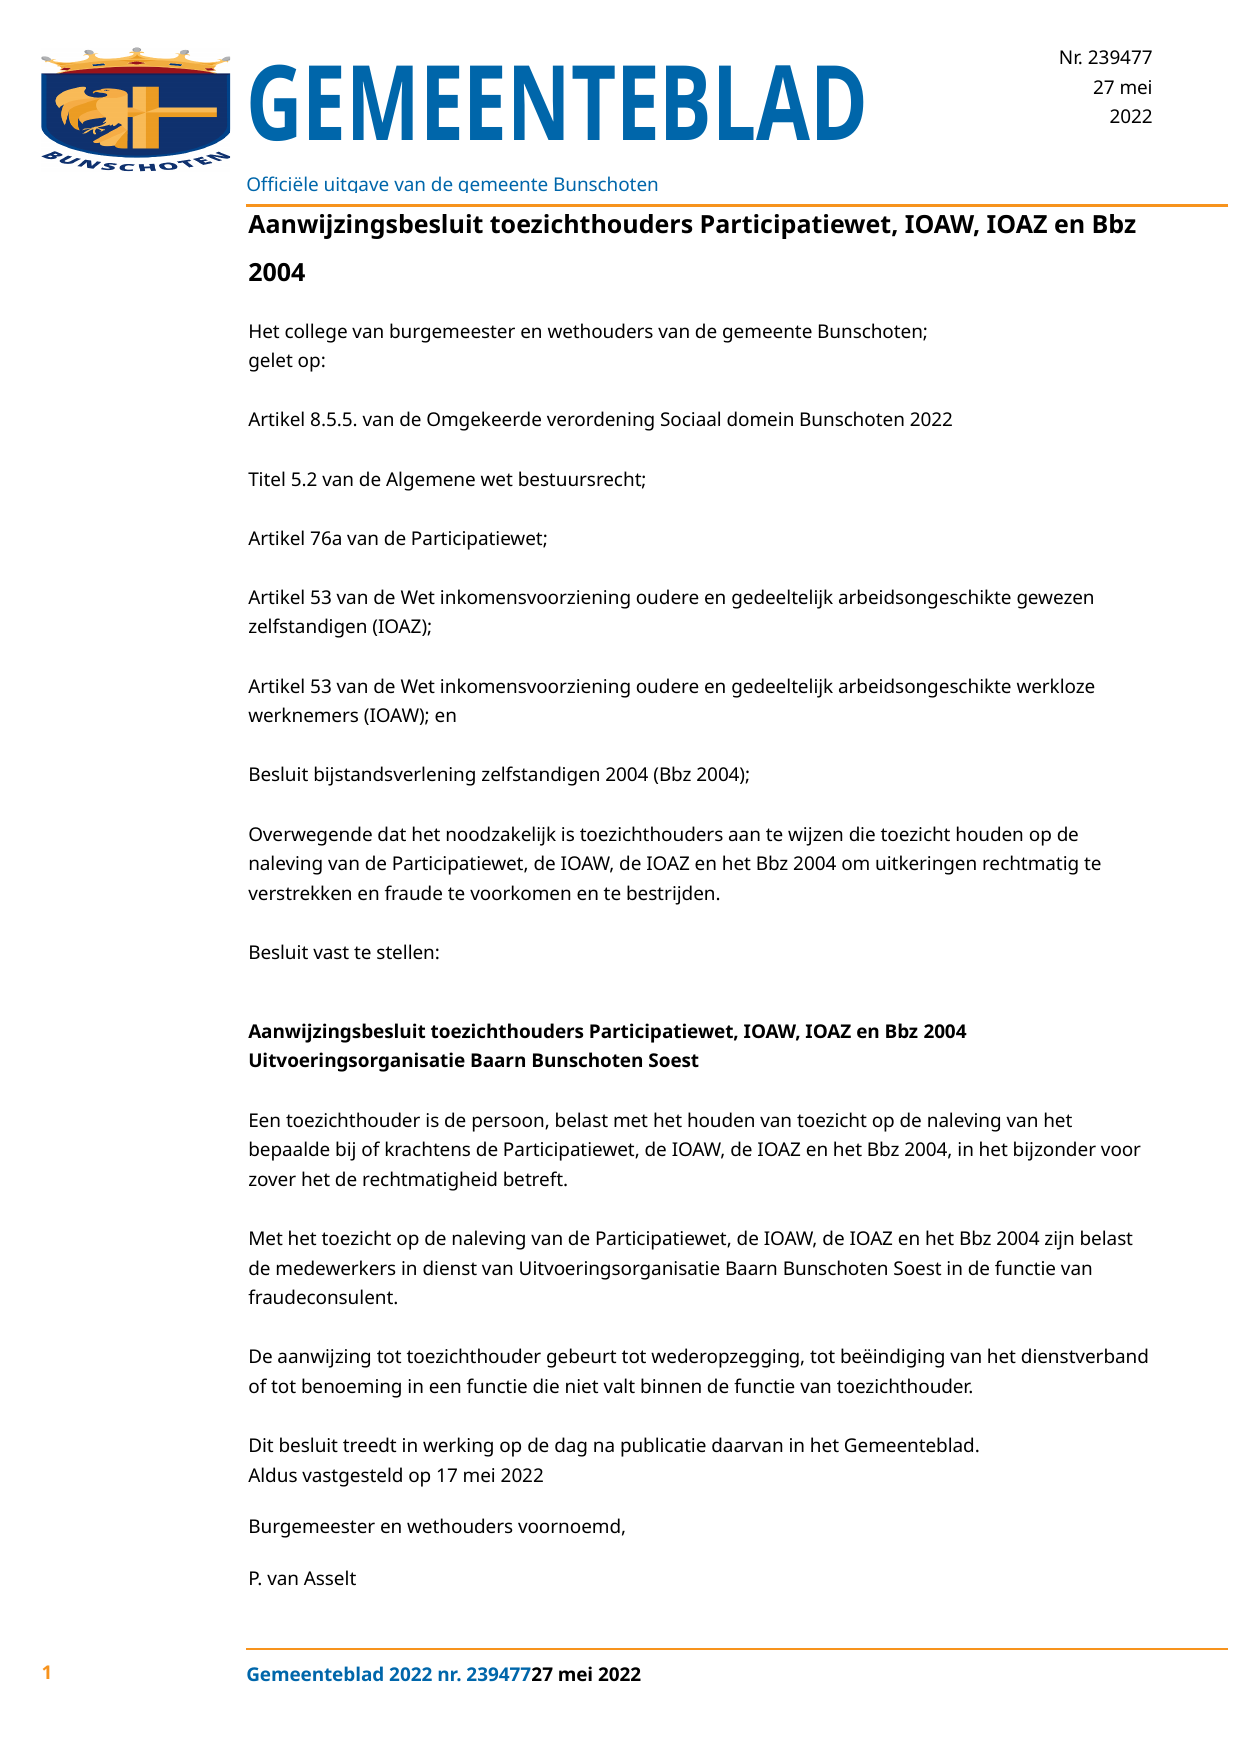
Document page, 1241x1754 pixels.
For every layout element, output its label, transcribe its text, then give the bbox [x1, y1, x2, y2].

text Met het toezicht op de naleving van de Participatiewet, de IOAW, de IOAZ en het Bbz 2004 zijn belast de medewerkers in dienst van Uitvoeringsorganisatie Baarn Bunschoten Soest in de functie van fraudeconsulent. [248, 1225, 1152, 1310]
text Burgemeester en wethouders voornoemd, [248, 1513, 1152, 1539]
text Een toezichthouder is de persoon, belast met het houden van toezicht op de naleving van het bepaalde bij of krachtens de Participatiewet, de IOAW, de IOAZ en het Bbz 2004, in het bijzonder voor zover het de rechtmatigheid betreft. [248, 1107, 1152, 1192]
text Artikel 53 van de Wet inkomensvoorziening oudere en gedeeltelijk arbeidsongeschikte gewezen zelfstandigen (IOAZ); [248, 584, 1152, 639]
text Artikel 76a van de Participatiewet; [248, 525, 1152, 551]
text Het college van burgemeester en wethouders van de gemeente Bunschoten; [248, 318, 1152, 344]
text Besluit bijstandsverlening zelfstandigen 2004 (Bbz 2004); [248, 762, 1152, 787]
text Titel 5.2 van de Algemene wet bestuursrecht; [248, 466, 1152, 492]
text Aanwijzingsbesluit toezichthouders Participatiewet, IOAW, IOAZ en Bbz 2004 Uitvoeringsorganisatie Baarn Bunschoten Soest [248, 1018, 1152, 1073]
text Besluit vast te stellen: [248, 939, 1152, 965]
picture [41, 47, 231, 172]
text Aldus vastgesteld op 17 mei 2022 [248, 1462, 1152, 1487]
text gelet op: [248, 347, 1152, 373]
text De aanwijzing tot toezichthouder gebeurt tot wederopzegging, tot beëindiging van het dienstverband of tot benoeming in een functie die niet valt binnen de functie van toezichthouder. [248, 1343, 1152, 1399]
text Artikel 53 van de Wet inkomensvoorziening oudere en gedeeltelijk arbeidsongeschikte werkloze werknemers (IOAW); en [248, 673, 1152, 728]
text P. van Asselt [248, 1565, 1152, 1590]
text Dit besluit treedt in werking op de dag na publicatie daarvan in het Gemeenteblad. [248, 1432, 1152, 1458]
text Overwegende dat het noodzakelijk is toezichthouders aan te wijzen die toezicht houden op de naleving van de Participatiewet, de IOAW, de IOAZ en het Bbz 2004 om uitkeringen rechtmatig te verstrekken en fraude te voorkomen en te bestrijden. [248, 821, 1152, 906]
text Aanwijzingsbesluit toezichthouders Participatiewet, IOAW, IOAZ en Bbz 2004 [248, 207, 1152, 288]
text Artikel 8.5.5. van de Omgekeerde verordening Sociaal domein Bunschoten 2022 [248, 407, 1152, 432]
